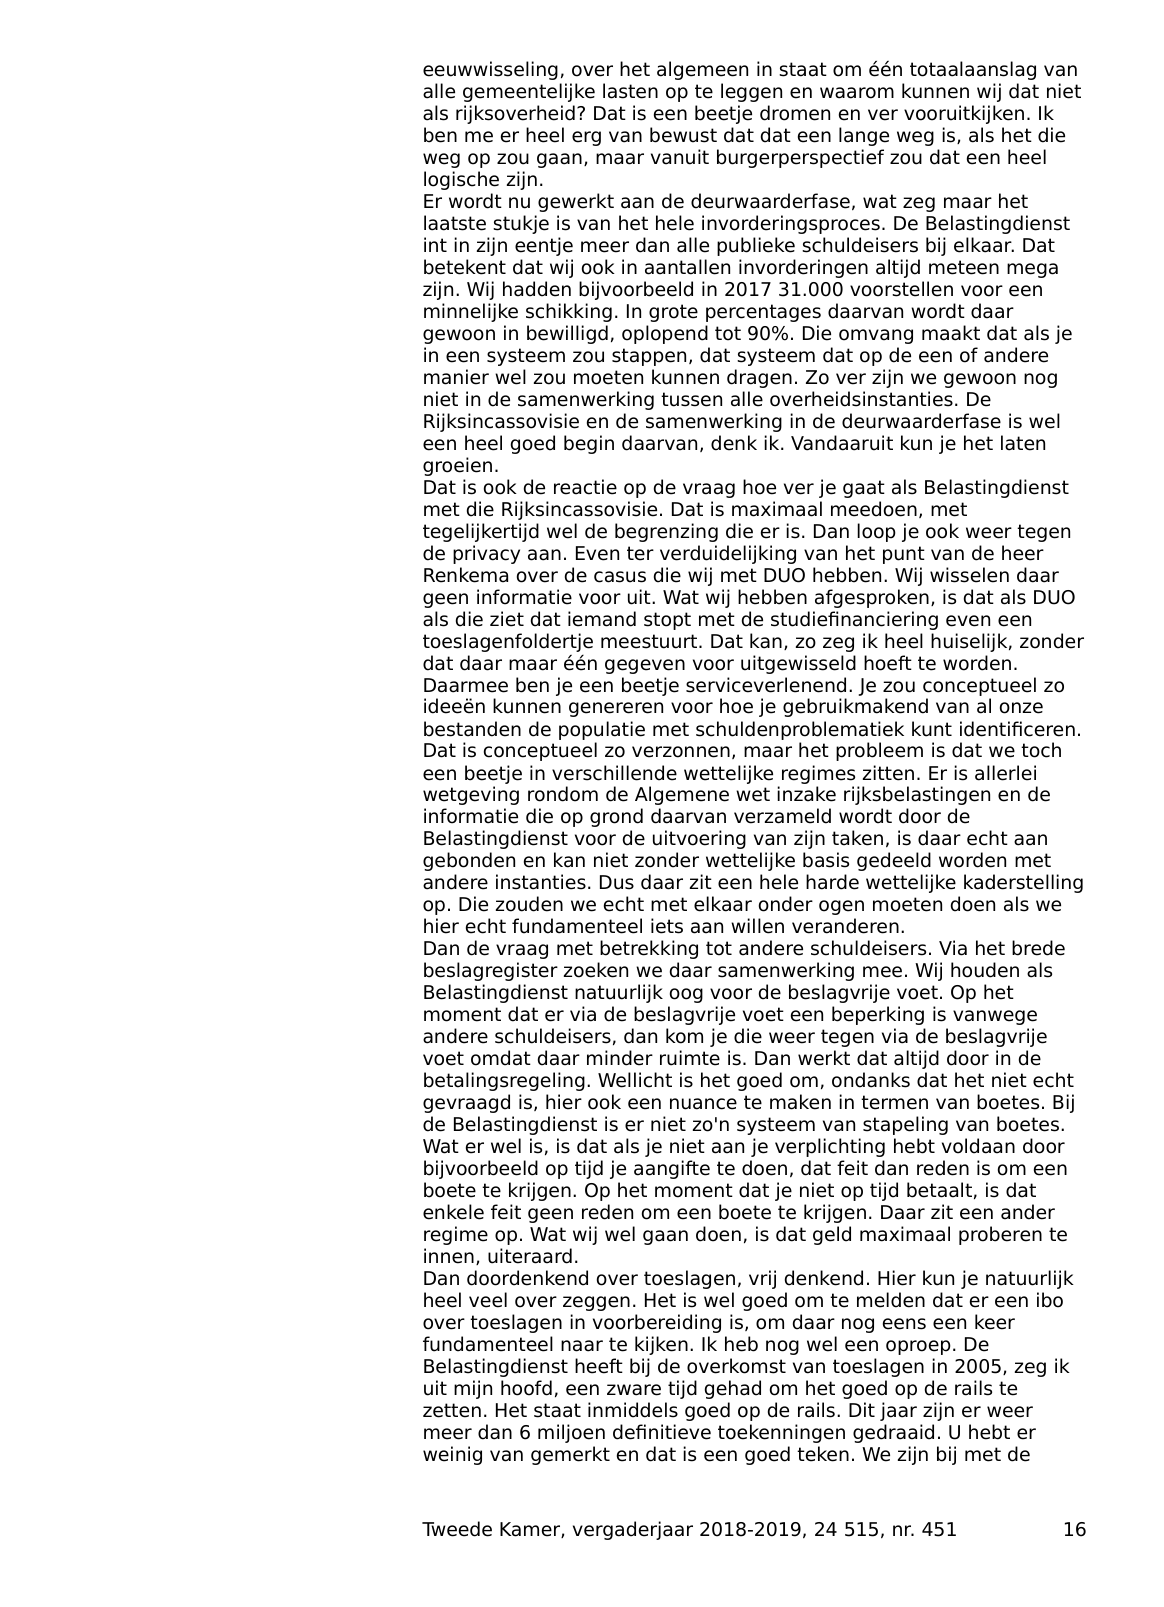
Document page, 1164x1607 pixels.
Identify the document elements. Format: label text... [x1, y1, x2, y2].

text Er wordt nu gewerkt aan de deurwaarderfase, wat zeg maar het laatste stukje is van het hele invorderingsproces. De Belastingdienst int in zijn eentje meer dan alle publieke schuldeisers bij elkaar. Dat betekent dat wij ook in aantallen invorderingen altijd meteen mega zijn. Wij hadden bijvoorbeeld in 2017 31.000 voorstellen voor een minnelijke schikking. In grote percentages daarvan wordt daar gewoon in bewilligd, oplopend tot 90%. Die omvang maakt dat als je in een systeem zou stappen, dat systeem dat op de een of andere manier wel zou moeten kunnen dragen. Zo ver zijn we gewoon nog niet in de samenwerking tussen alle overheidsinstanties. De Rijksincassovisie en de samenwerking in de deurwaarderfase is wel een heel goed begin daarvan, denk ik. Vandaaruit kun je het laten groeien. [422, 191, 1087, 477]
text eeuwwisseling, over het algemeen in staat om één totaalaanslag van alle gemeentelijke lasten op te leggen en waarom kunnen wij dat niet als rijksoverheid? Dat is een beetje dromen en ver vooruitkijken. Ik ben me er heel erg van bewust dat dat een lange weg is, als het die weg op zou gaan, maar vanuit burgerperspectief zou dat een heel logische zijn. [422, 59, 1087, 191]
text Dat is ook de reactie op de vraag hoe ver je gaat als Belastingdienst met die Rijksincassovisie. Dat is maximaal meedoen, met tegelijkertijd wel de begrenzing die er is. Dan loop je ook weer tegen de privacy aan. Even ter verduidelijking van het punt van de heer Renkema over de casus die wij met DUO hebben. Wij wisselen daar geen informatie voor uit. Wat wij hebben afgesproken, is dat als DUO als die ziet dat iemand stopt met de studiefinanciering even een toeslagenfoldertje meestuurt. Dat kan, zo zeg ik heel huiselijk, zonder dat daar maar één gegeven voor uitgewisseld hoeft te worden. Daarmee ben je een beetje serviceverlenend. Je zou conceptueel zo ideeën kunnen genereren voor hoe je gebruikmakend van al onze bestanden de populatie met schuldenproblematiek kunt identificeren. Dat is conceptueel zo verzonnen, maar het probleem is dat we toch een beetje in verschillende wettelijke regimes zitten. Er is allerlei wetgeving rondom de Algemene wet inzake rijksbelastingen en de informatie die op grond daarvan verzameld wordt door de Belastingdienst voor de uitvoering van zijn taken, is daar echt aan gebonden en kan niet zonder wettelijke basis gedeeld worden met andere instanties. Dus daar zit een hele harde wettelijke kaderstelling op. Die zouden we echt met elkaar onder ogen moeten doen als we hier echt fundamenteel iets aan willen veranderen. [422, 477, 1087, 938]
text Dan doordenkend over toeslagen, vrij denkend. Hier kun je natuurlijk heel veel over zeggen. Het is wel goed om te melden dat er een ibo over toeslagen in voorbereiding is, om daar nog eens een keer fundamenteel naar te kijken. Ik heb nog wel een oproep. De Belastingdienst heeft bij de overkomst van toeslagen in 2005, zeg ik uit mijn hoofd, een zware tijd gehad om het goed op de rails te zetten. Het staat inmiddels goed op de rails. Dit jaar zijn er weer meer dan 6 miljoen definitieve toekenningen gedraaid. U hebt er weinig van gemerkt en dat is een goed teken. We zijn bij met de [422, 1268, 1087, 1466]
text Dan de vraag met betrekking tot andere schuldeisers. Via het brede beslagregister zoeken we daar samenwerking mee. Wij houden als Belastingdienst natuurlijk oog voor de beslagvrije voet. Op het moment dat er via de beslagvrije voet een beperking is vanwege andere schuldeisers, dan kom je die weer tegen via de beslagvrije voet omdat daar minder ruimte is. Dan werkt dat altijd door in de betalingsregeling. Wellicht is het goed om, ondanks dat het niet echt gevraagd is, hier ook een nuance te maken in termen van boetes. Bij de Belastingdienst is er niet zo'n systeem van stapeling van boetes. Wat er wel is, is dat als je niet aan je verplichting hebt voldaan door bijvoorbeeld op tijd je aangifte te doen, dat feit dan reden is om een boete te krijgen. Op het moment dat je niet op tijd betaalt, is dat enkele feit geen reden om een boete te krijgen. Daar zit een ander regime op. Wat wij wel gaan doen, is dat geld maximaal proberen te innen, uiteraard. [422, 938, 1087, 1268]
